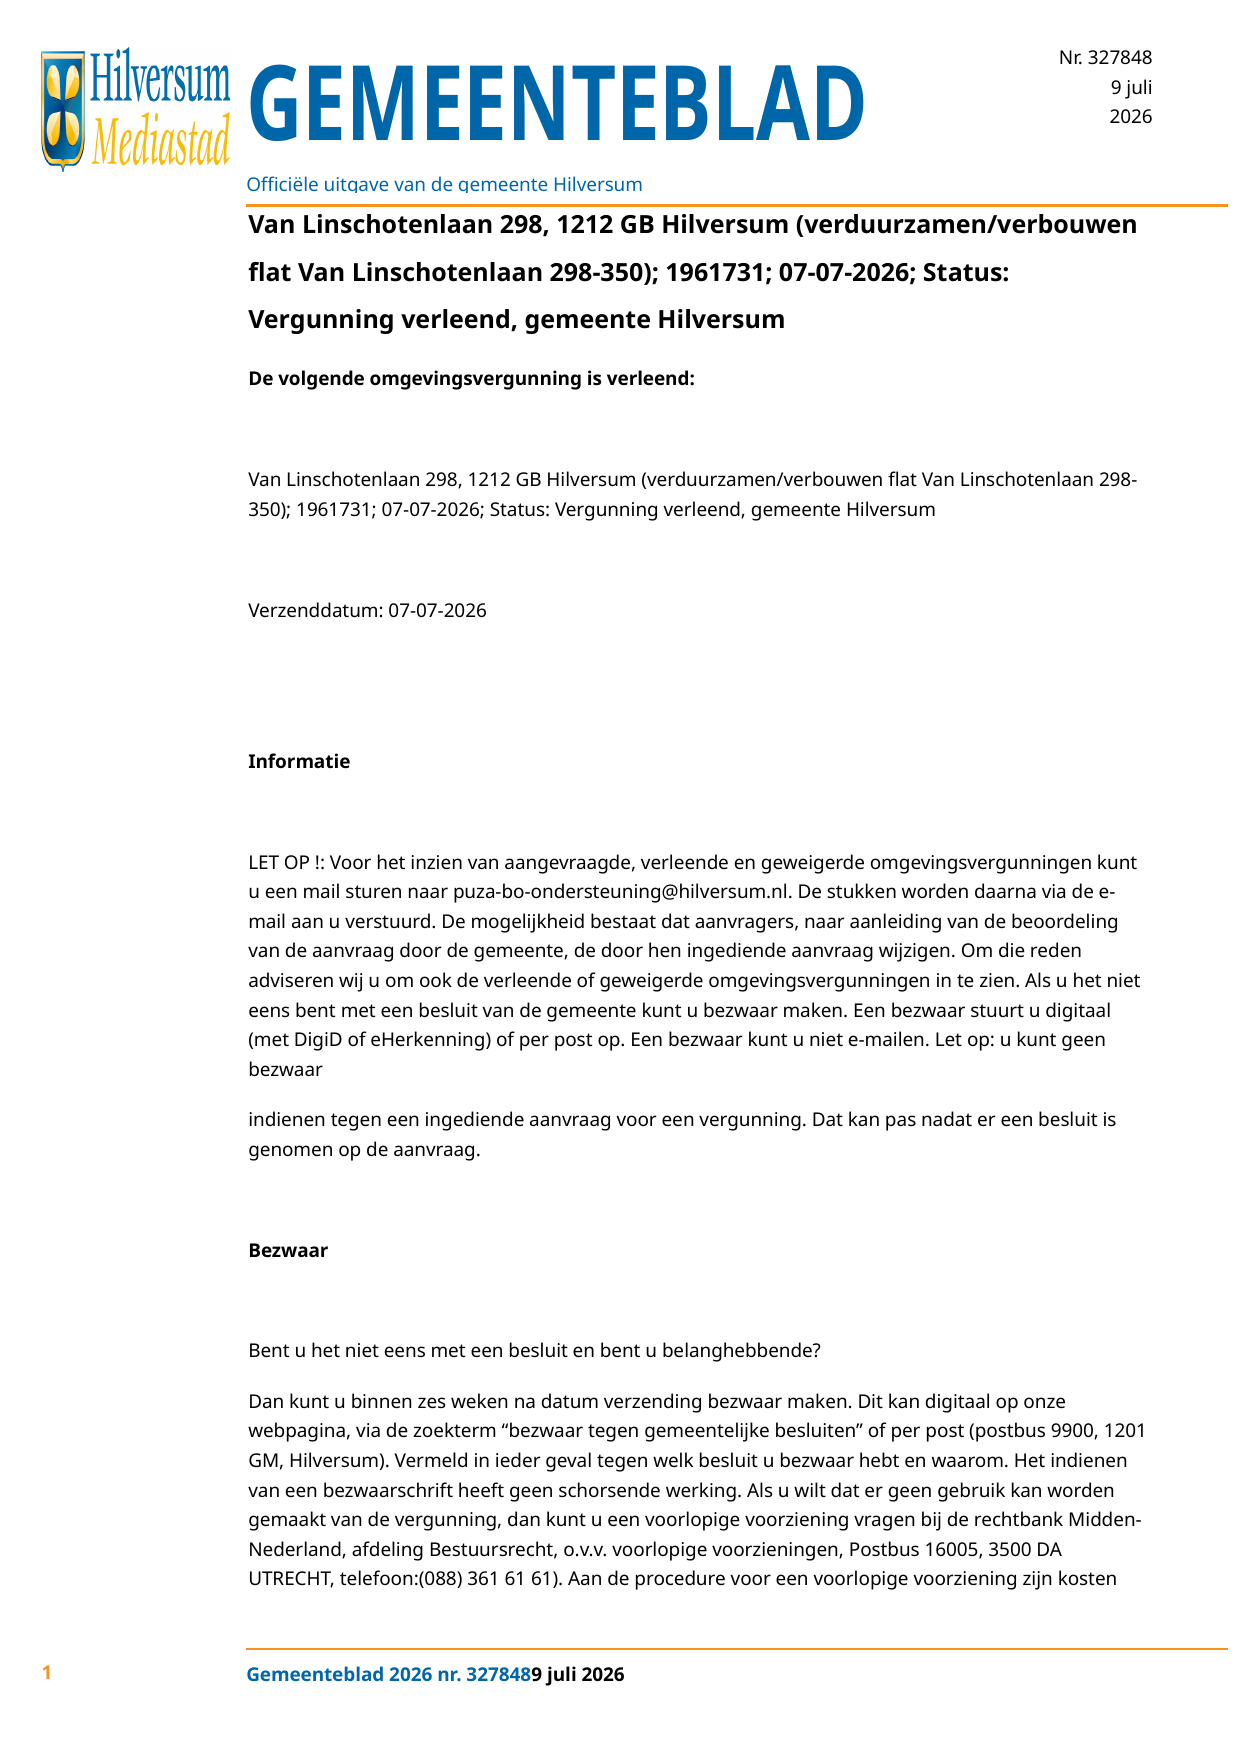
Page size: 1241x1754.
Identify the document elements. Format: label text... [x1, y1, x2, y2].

picture [41, 47, 231, 172]
text Van Linschotenlaan 298, 1212 GB Hilversum (verduurzamen/verbouwen flat Van Linschotenlaan 298-350); 1961731; 07-07-2026; Status: Vergunning verleend, gemeente Hilversum [248, 207, 1152, 336]
text Verzenddatum: 07-07-2026 [248, 597, 1152, 622]
text Van Linschotenlaan 298, 1212 GB Hilversum (verduurzamen/verbouwen flat Van Linschotenlaan 298-350); 1961731; 07-07-2026; Status: Vergunning verleend, gemeente Hilversum [248, 466, 1152, 522]
text indienen tegen een ingediende aanvraag voor een vergunning. Dat kan pas nadat er een besluit is genomen op de aanvraag. [248, 1106, 1152, 1162]
text Dan kunt u binnen zes weken na datum verzending bezwaar maken. Dit kan digitaal op onze webpagina, via de zoekterm “bezwaar tegen gemeentelijke besluiten” of per post (postbus 9900, 1201 GM, Hilversum). Vermeld in ieder geval tegen welk besluit u bezwaar hebt en waarom. Het indienen van een bezwaarschrift heeft geen schorsende werking. Als u wilt dat er geen gebruik kan worden gemaakt van de vergunning, dan kunt u een voorlopige voorziening vragen bij de rechtbank Midden-Nederland, afdeling Bestuursrecht, o.v.v. voorlopige voorzieningen, Postbus 16005, 3500 DA UTRECHT, telefoon:(088) 361 61 61). Aan de procedure voor een voorlopige voorziening zijn kosten [248, 1388, 1152, 1591]
text Informatie [248, 748, 1152, 774]
text De volgende omgevingsvergunning is verleend: [248, 366, 1152, 391]
text LET OP !: Voor het inzien van aangevraagde, verleende en geweigerde omgevingsvergunningen kunt u een mail sturen naar puza-bo-ondersteuning@hilversum.nl. De stukken worden daarna via de e-mail aan u verstuurd. De mogelijkheid bestaat dat aanvragers, naar aanleiding van de beoordeling van de aanvraag door de gemeente, de door hen ingediende aanvraag wijzigen. Om die reden adviseren wij u om ook de verleende of geweigerde omgevingsvergunningen in te zien. Als u het niet eens bent met een besluit van de gemeente kunt u bezwaar maken. Een bezwaar stuurt u digitaal (met DigiD of eHerkenning) of per post op. Een bezwaar kunt u niet e-mailen. Let op: u kunt geen bezwaar [248, 849, 1152, 1082]
text Bent u het niet eens met een besluit en bent u belanghebbende? [248, 1338, 1152, 1363]
text Bezwaar [248, 1237, 1152, 1262]
